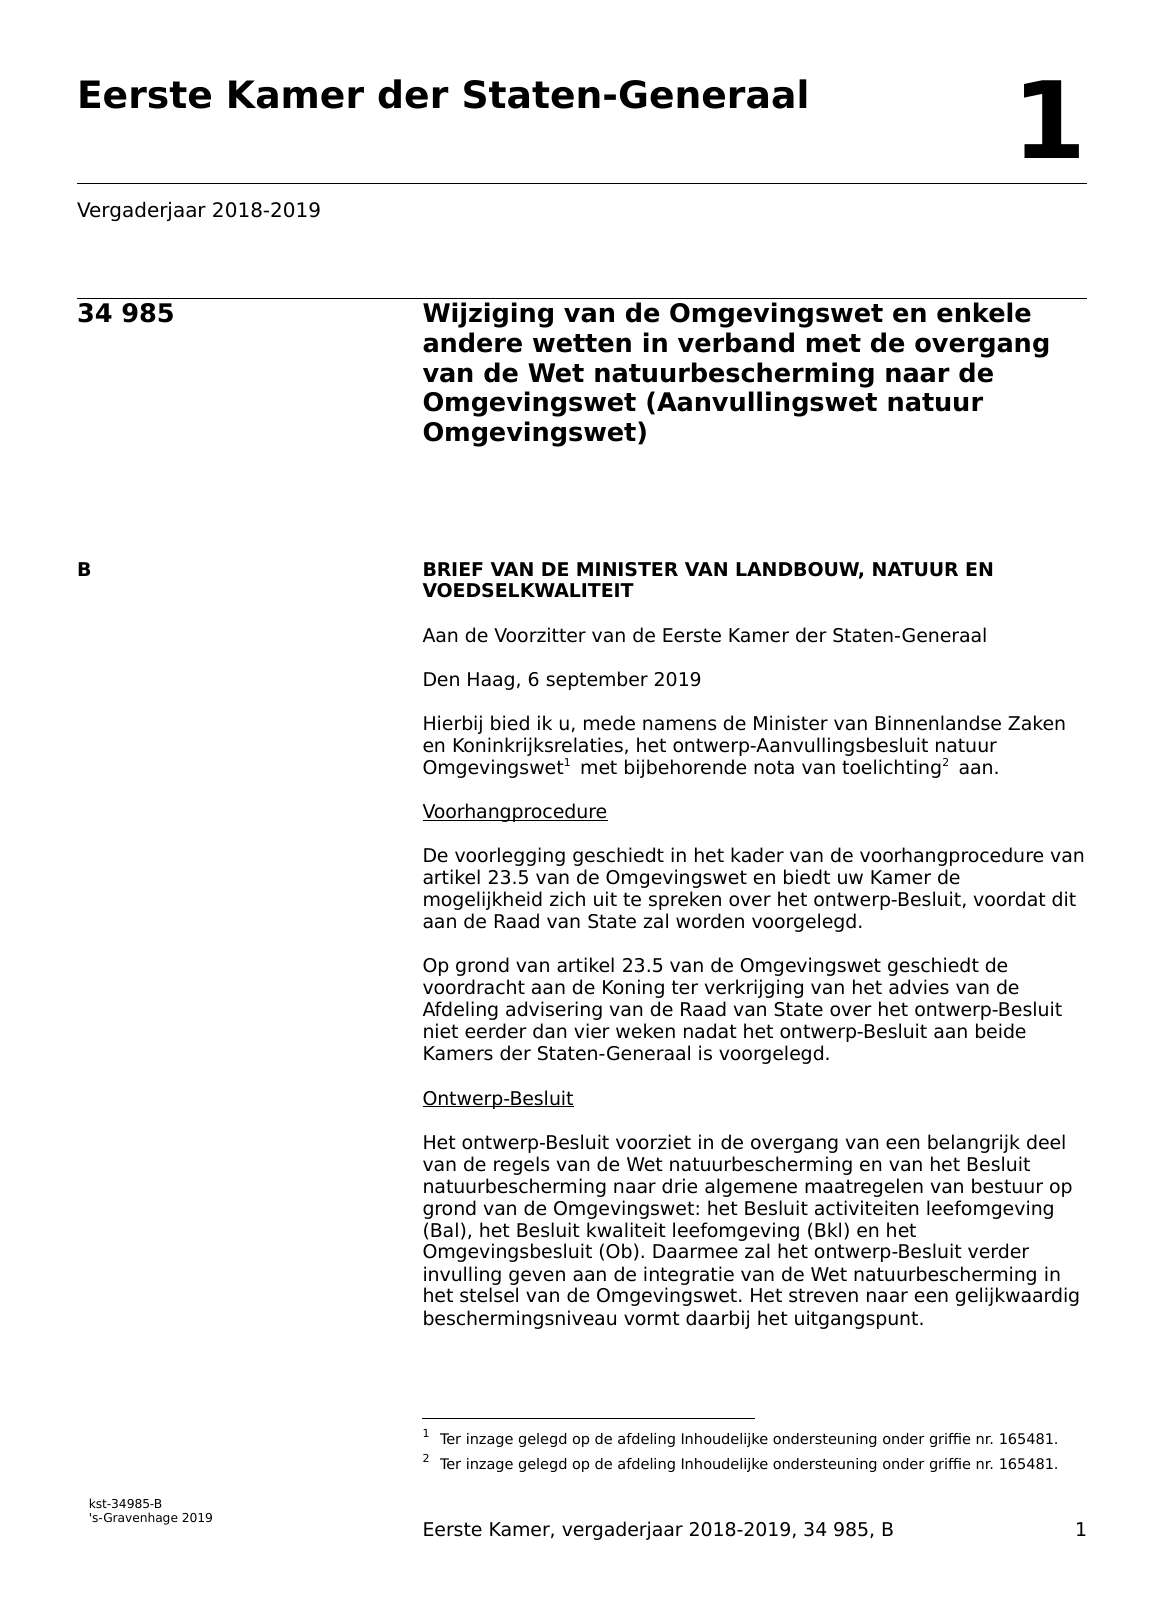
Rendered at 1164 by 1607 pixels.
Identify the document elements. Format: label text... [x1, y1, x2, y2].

subtitle B BRIEF VAN DE MINISTER VAN LANDBOUW, NATUUR EN VOEDSELKWALITEIT [77, 558, 1087, 602]
text De voorlegging geschiedt in het kader van de voorhangprocedure van artikel 23.5 van de Omgevingswet en biedt uw Kamer de mogelijkheid zich uit te spreken over het ontwerp-Besluit, voordat dit aan de Raad van State zal worden voorgelegd. [422, 845, 1087, 933]
table_header 1 [886, 59, 1087, 183]
text Op grond van artikel 23.5 van de Omgevingswet geschiedt de voordracht aan de Koning ter verkrijging van het advies van de Afdeling advisering van de Raad van State over het ontwerp-Besluit niet eerder dan vier weken nadat het ontwerp-Besluit aan beide Kamers der Staten-Generaal is voorgelegd. [422, 955, 1087, 1065]
text 's-Gravenhage 2019 [88, 1511, 323, 1525]
subtitle Ontwerp-Besluit [422, 1087, 1087, 1109]
text Ter inzage gelegd op de afdeling Inhoudelijke ondersteuning onder griffie nr. 165481. [422, 1452, 1087, 1474]
text Het ontwerp-Besluit voorziet in de overgang van een belangrijk deel van de regels van de Wet natuurbescherming en van het Besluit natuurbescherming naar drie algemene maatregelen van bestuur op grond van de Omgevingswet: het Besluit activiteiten leefomgeving (Bal), het Besluit kwaliteit leefomgeving (Bkl) en het Omgevingsbesluit (Ob). Daarmee zal het ontwerp-Besluit verder invulling geven aan de integratie van de Wet natuurbescherming in het stelsel van de Omgevingswet. Het streven naar een gelijkwaardig beschermingsniveau vormt daarbij het uitgangspunt. [422, 1132, 1087, 1329]
table_cell Vergaderjaar 2018-2019 [77, 184, 1087, 298]
text Den Haag, 6 september 2019 [422, 669, 1087, 691]
table_header Eerste Kamer der Staten-Generaal [77, 59, 886, 183]
text Hierbij bied ik u, mede namens de Minister van Binnenlandse Zaken en Koninkrijksrelaties, het ontwerp-Aanvullingsbesluit natuur Omgevingswet met bijbehorende nota van toelichting aan. [422, 713, 1087, 779]
text kst-34985-B [88, 1497, 323, 1511]
text Ter inzage gelegd op de afdeling Inhoudelijke ondersteuning onder griffie nr. 165481. [422, 1427, 1087, 1449]
text Aan de Voorzitter van de Eerste Kamer der Staten-Generaal [422, 624, 1087, 647]
subtitle 34 985 Wijziging van de Omgevingswet en enkele andere wetten in verband met de overgang van de Wet natuurbescherming naar de Omgevingswet (Aanvullingswet natuur Omgevingswet) [77, 299, 1087, 447]
subtitle Voorhangprocedure [422, 801, 1087, 823]
